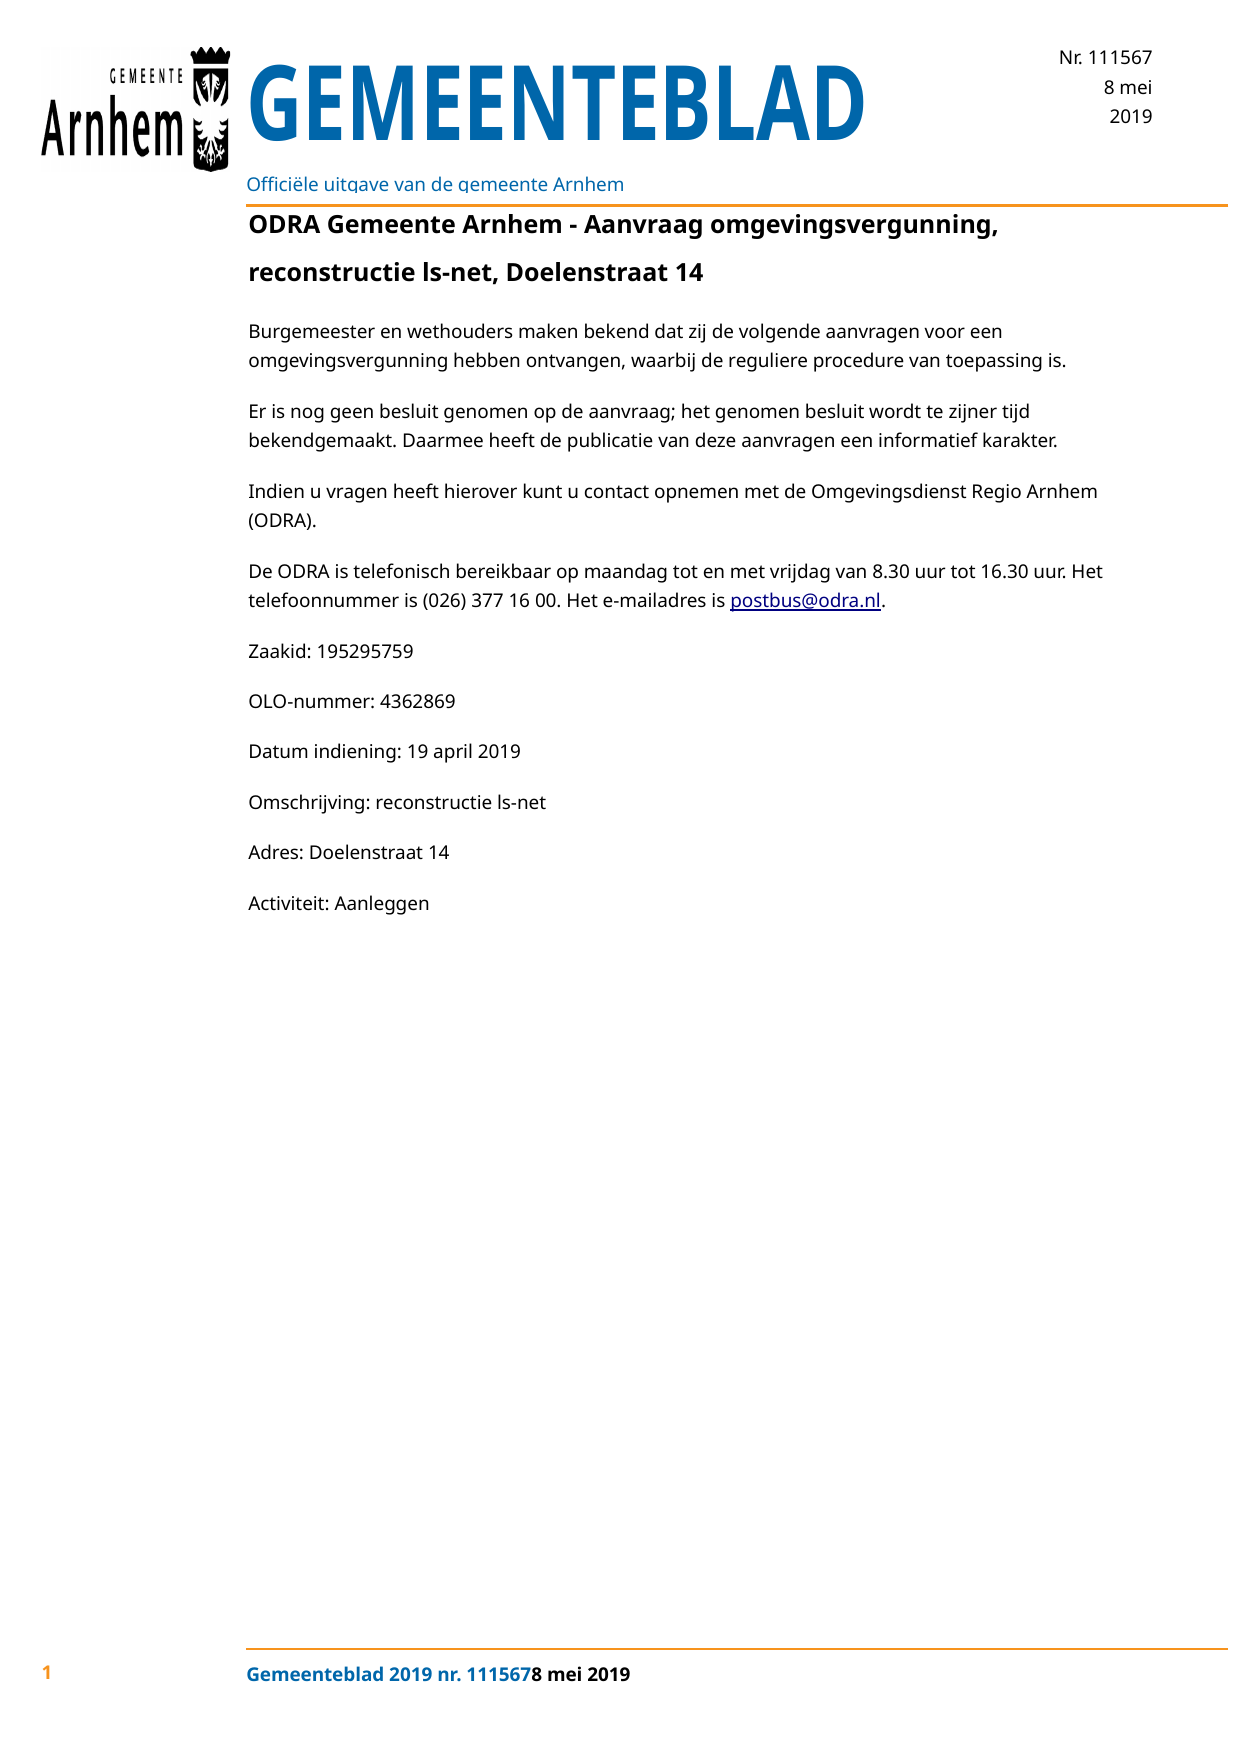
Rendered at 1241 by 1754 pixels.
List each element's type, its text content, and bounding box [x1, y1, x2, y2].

text Zaakid: 195295759 [248, 638, 1152, 664]
text Activiteit: Aanleggen [248, 890, 1152, 916]
text Omschrijving: reconstructie ls-net [248, 789, 1152, 815]
text Burgemeester en wethouders maken bekend dat zij de volgende aanvragen voor een omgevingsvergunning hebben ontvangen, waarbij de reguliere procedure van toepassing is. [248, 318, 1152, 373]
text OLO-nummer: 4362869 [248, 688, 1152, 714]
text Indien u vragen heeft hierover kunt u contact opnemen met de Omgevingsdienst Regio Arnhem (ODRA). [248, 478, 1152, 533]
text De ODRA is telefonisch bereikbaar op maandag tot en met vrijdag van 8.30 uur tot 16.30 uur. Het telefoonnummer is (026) 377 16 00. Het e-mailadres is postbus@odra.nl. [248, 558, 1152, 613]
text Er is nog geen besluit genomen op de aanvraag; het genomen besluit wordt te zijner tijd bekendgemaakt. Daarmee heeft de publicatie van deze aanvragen een informatief karakter. [248, 398, 1152, 453]
text Adres: Doelenstraat 14 [248, 839, 1152, 865]
picture [41, 47, 231, 172]
text ODRA Gemeente Arnhem - Aanvraag omgevingsvergunning, reconstructie ls-net, Doelenstraat 14 [248, 207, 1152, 288]
text Datum indiening: 19 april 2019 [248, 739, 1152, 764]
